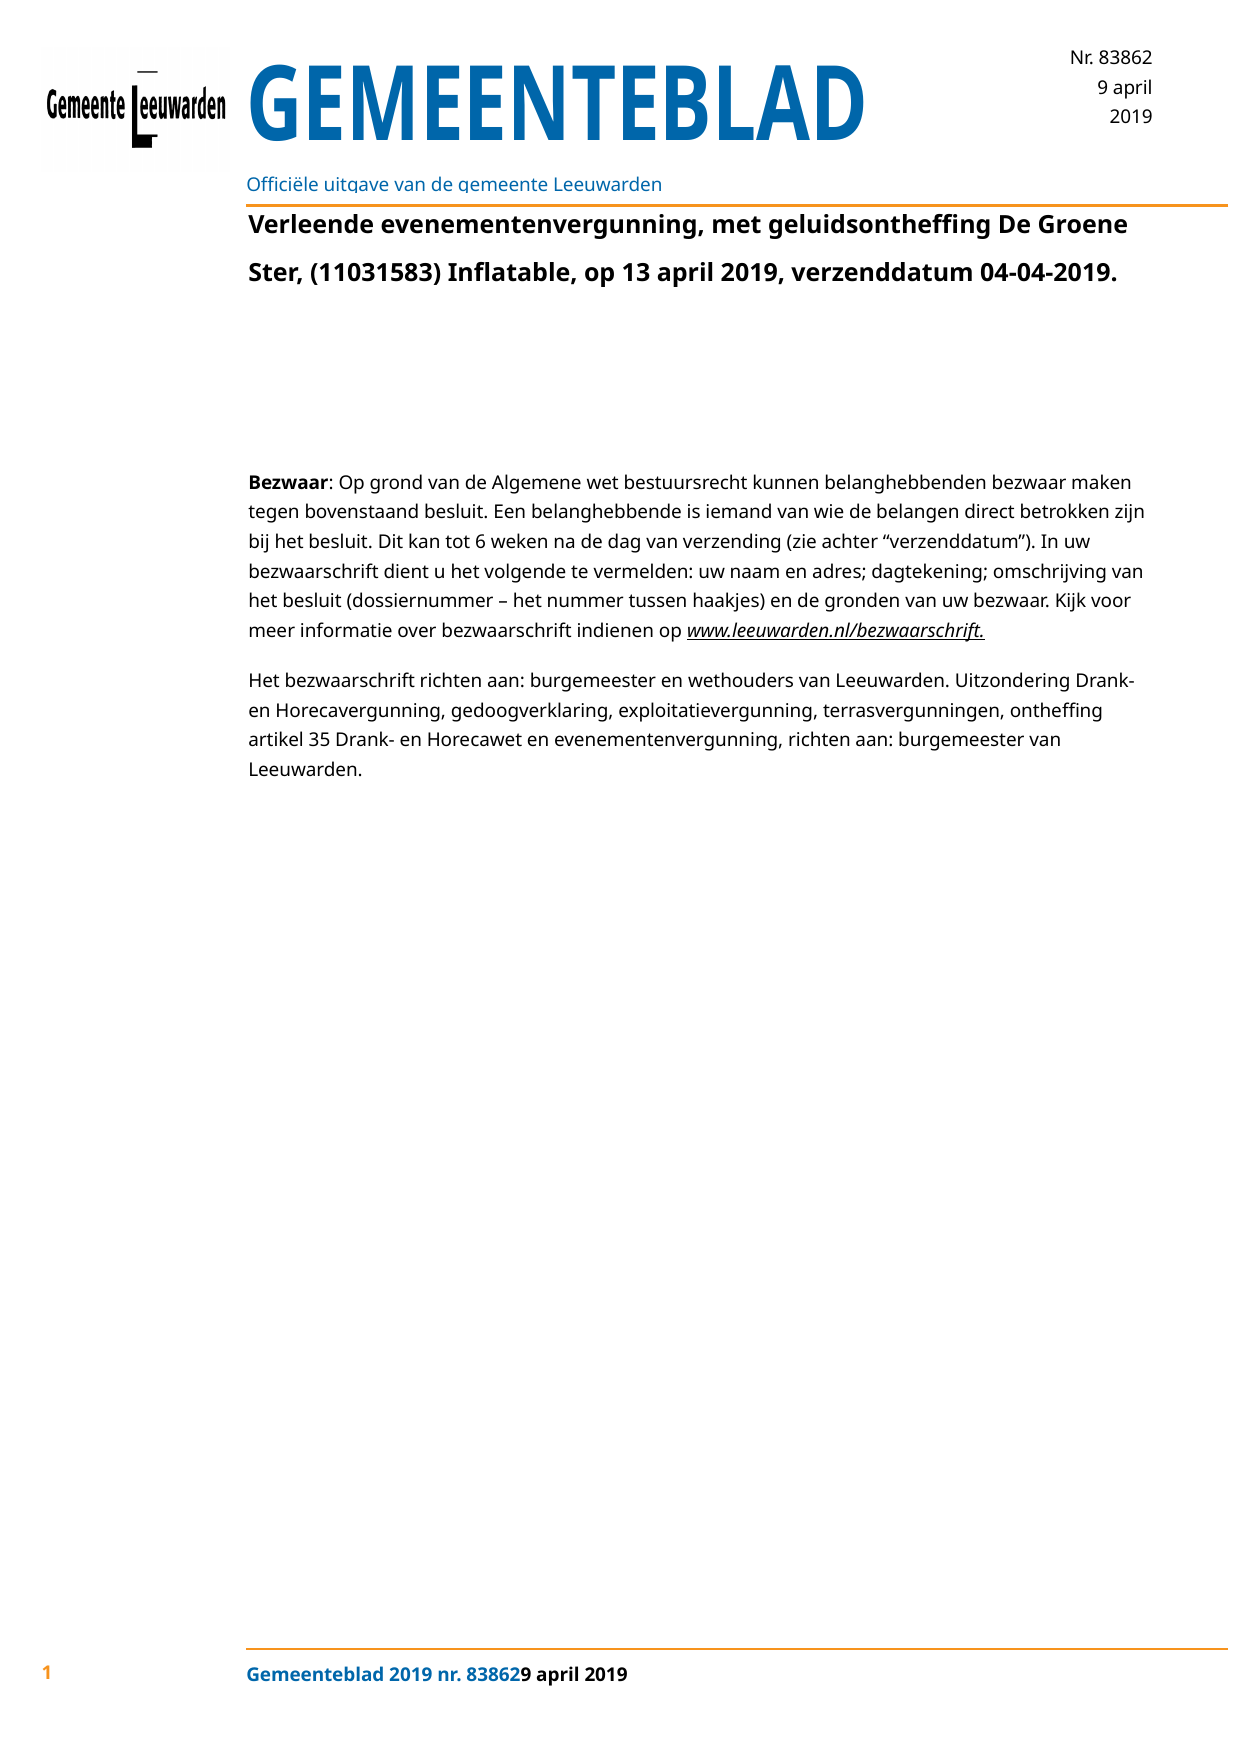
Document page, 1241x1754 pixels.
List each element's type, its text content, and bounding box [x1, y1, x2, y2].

text Het bezwaarschrift richten aan: burgemeester en wethouders van Leeuwarden. Uitzondering Drank- en Horecavergunning, gedoogverklaring, exploitatievergunning, terrasvergunningen, ontheffing artikel 35 Drank- en Horecawet en evenementenvergunning, richten aan: burgemeester van Leeuwarden. [248, 667, 1152, 782]
text Bezwaar: Op grond van de Algemene wet bestuursrecht kunnen belanghebbenden bezwaar maken tegen bovenstaand besluit. Een belanghebbende is iemand van wie de belangen direct betrokken zijn bij het besluit. Dit kan tot 6 weken na de dag van verzending (zie achter “verzenddatum”). In uw bezwaarschrift dient u het volgende te vermelden: uw naam en adres; dagtekening; omschrijving van het besluit (dossiernummer – het nummer tussen haakjes) en de gronden van uw bezwaar. Kijk voor meer informatie over bezwaarschrift indienen op www.leeuwarden.nl/bezwaarschrift. [248, 469, 1152, 643]
text Verleende evenementenvergunning, met geluidsontheffing De Groene Ster, (11031583) Inflatable, op 13 april 2019, verzenddatum 04-04-2019. [248, 207, 1152, 288]
picture [41, 47, 231, 172]
